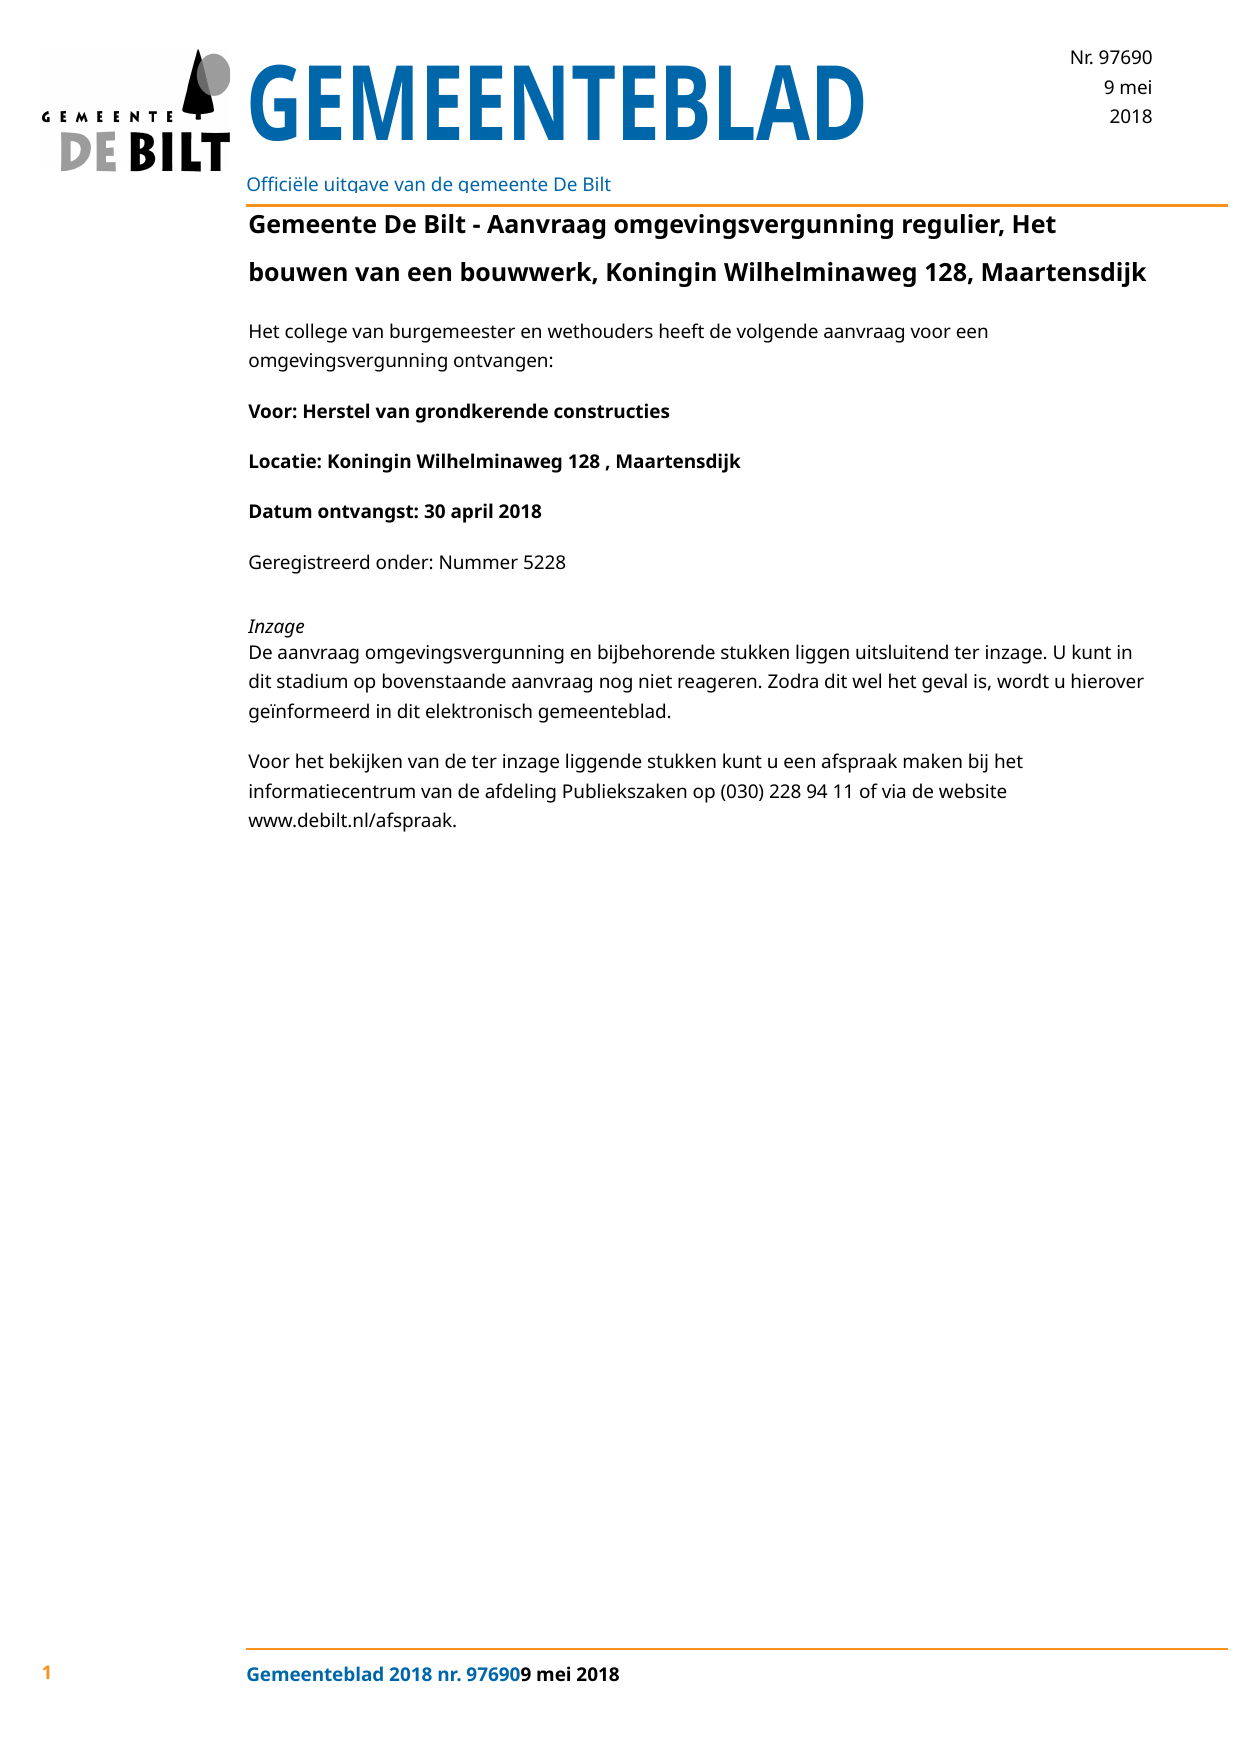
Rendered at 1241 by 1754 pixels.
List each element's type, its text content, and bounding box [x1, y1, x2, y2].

text De aanvraag omgevingsvergunning en bijbehorende stukken liggen uitsluitend ter inzage. U kunt in dit stadium op bovenstaande aanvraag nog niet reageren. Zodra dit wel het geval is, wordt u hierover geïnformeerd in dit elektronisch gemeenteblad. [248, 639, 1152, 724]
text Geregistreerd onder: Nummer 5228 [248, 549, 1152, 575]
text Voor het bekijken van de ter inzage liggende stukken kunt u een afspraak maken bij het informatiecentrum van de afdeling Publiekszaken op (030) 228 94 11 of via de website www.debilt.nl/afspraak. [248, 748, 1152, 833]
picture [41, 47, 231, 172]
text Datum ontvangst: 30 april 2018 [248, 499, 1152, 524]
text Inzage [248, 613, 1152, 639]
text Het college van burgemeester en wethouders heeft de volgende aanvraag voor een omgevingsvergunning ontvangen: [248, 318, 1152, 373]
text Gemeente De Bilt - Aanvraag omgevingsvergunning regulier, Het bouwen van een bouwwerk, Koningin Wilhelminaweg 128, Maartensdijk [248, 207, 1152, 288]
text Voor: Herstel van grondkerende constructies [248, 398, 1152, 424]
text Locatie: Koningin Wilhelminaweg 128 , Maartensdijk [248, 448, 1152, 474]
